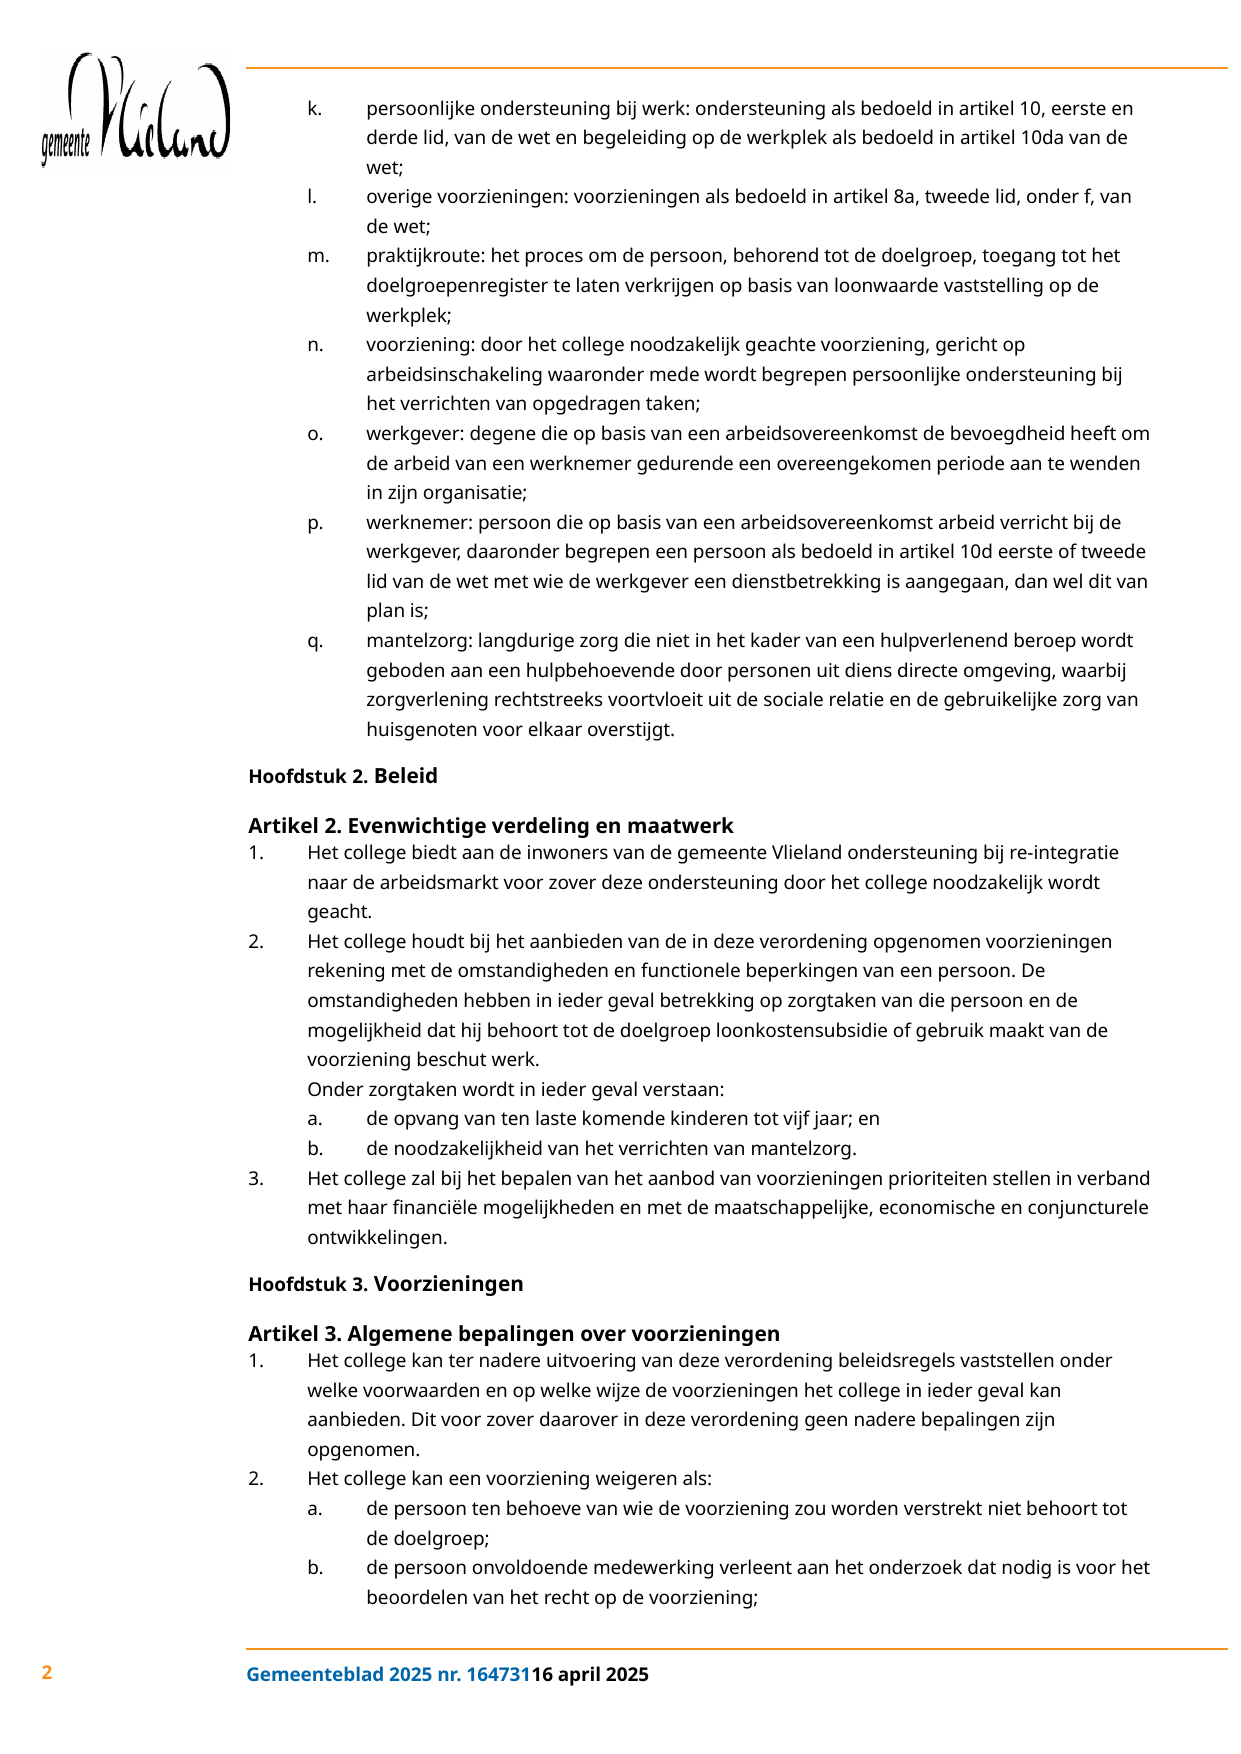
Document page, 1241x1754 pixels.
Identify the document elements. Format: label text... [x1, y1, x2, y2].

list Het college kan ter nadere uitvoering van deze verordening beleidsregels vaststellen onder welke voorwaarden en op welke wijze de voorzieningen het college in ieder geval kan aanbieden. Dit voor zover daarover in deze verordening geen nadere bepalingen zijn opgenomen. [248, 1347, 1152, 1462]
list Onder zorgtaken wordt in ieder geval verstaan: [248, 1076, 1152, 1102]
list Het college zal bij het bepalen van het aanbod van voorzieningen prioriteiten stellen in verband met haar financiële mogelijkheden en met de maatschappelijke, economische en conjuncturele ontwikkelingen. [248, 1165, 1152, 1250]
list de opvang van ten laste komende kinderen tot vijf jaar; en [307, 1106, 1152, 1131]
list Het college houdt bij het aanbieden van de in deze verordening opgenomen voorzieningen rekening met de omstandigheden en functionele beperkingen van een persoon. De omstandigheden hebben in ieder geval betrekking op zorgtaken van die persoon en de mogelijkheid dat hij behoort tot de doelgroep loonkostensubsidie of gebruik maakt van de voorziening beschut werk. [248, 928, 1152, 1072]
text Hoofdstuk 2. Beleid [248, 762, 1152, 790]
list voorziening: door het college noodzakelijk geachte voorziening, gericht op arbeidsinschakeling waaronder mede wordt begrepen persoonlijke ondersteuning bij het verrichten van opgedragen taken; [307, 331, 1152, 416]
list Het college biedt aan de inwoners van de gemeente Vlieland ondersteuning bij re-integratie naar de arbeidsmarkt voor zover deze ondersteuning door het college noodzakelijk wordt geacht. [248, 839, 1152, 924]
text Artikel 3. Algemene bepalingen over voorzieningen [248, 1319, 1152, 1347]
list de persoon onvoldoende medewerking verleent aan het onderzoek dat nodig is voor het beoordelen van het recht op de voorziening; [307, 1554, 1152, 1610]
picture [41, 47, 231, 172]
text Hoofdstuk 3. Voorzieningen [248, 1269, 1152, 1298]
list praktijkroute: het proces om de persoon, behorend tot de doelgroep, toegang tot het doelgroepenregister te laten verkrijgen op basis van loonwaarde vaststelling op de werkplek; [307, 243, 1152, 328]
list overige voorzieningen: voorzieningen als bedoeld in artikel 8a, tweede lid, onder f, van de wet; [307, 183, 1152, 239]
list werknemer: persoon die op basis van een arbeidsovereenkomst arbeid verricht bij de werkgever, daaronder begrepen een persoon als bedoeld in artikel 10d eerste of tweede lid van de wet met wie de werkgever een dienstbetrekking is aangegaan, dan wel dit van plan is; [307, 509, 1152, 623]
list mantelzorg: langdurige zorg die niet in het kader van een hulpverlenend beroep wordt geboden aan een hulpbehoevende door personen uit diens directe omgeving, waarbij zorgverlening rechtstreeks voortvloeit uit de sociale relatie en de gebruikelijke zorg van huisgenoten voor elkaar overstijgt. [307, 627, 1152, 742]
list werkgever: degene die op basis van een arbeidsovereenkomst de bevoegdheid heeft om de arbeid van een werknemer gedurende een overeengekomen periode aan te wenden in zijn organisatie; [307, 420, 1152, 505]
list de persoon ten behoeve van wie de voorziening zou worden verstrekt niet behoort tot de doelgroep; [307, 1495, 1152, 1551]
text Artikel 2. Evenwichtige verdeling en maatwerk [248, 811, 1152, 839]
list persoonlijke ondersteuning bij werk: ondersteuning als bedoeld in artikel 10, eerste en derde lid, van de wet en begeleiding op de werkplek als bedoeld in artikel 10da van de wet; [307, 95, 1152, 180]
list Het college kan een voorziening weigeren als: [248, 1466, 1152, 1491]
list de noodzakelijkheid van het verrichten van mantelzorg. [307, 1135, 1152, 1161]
